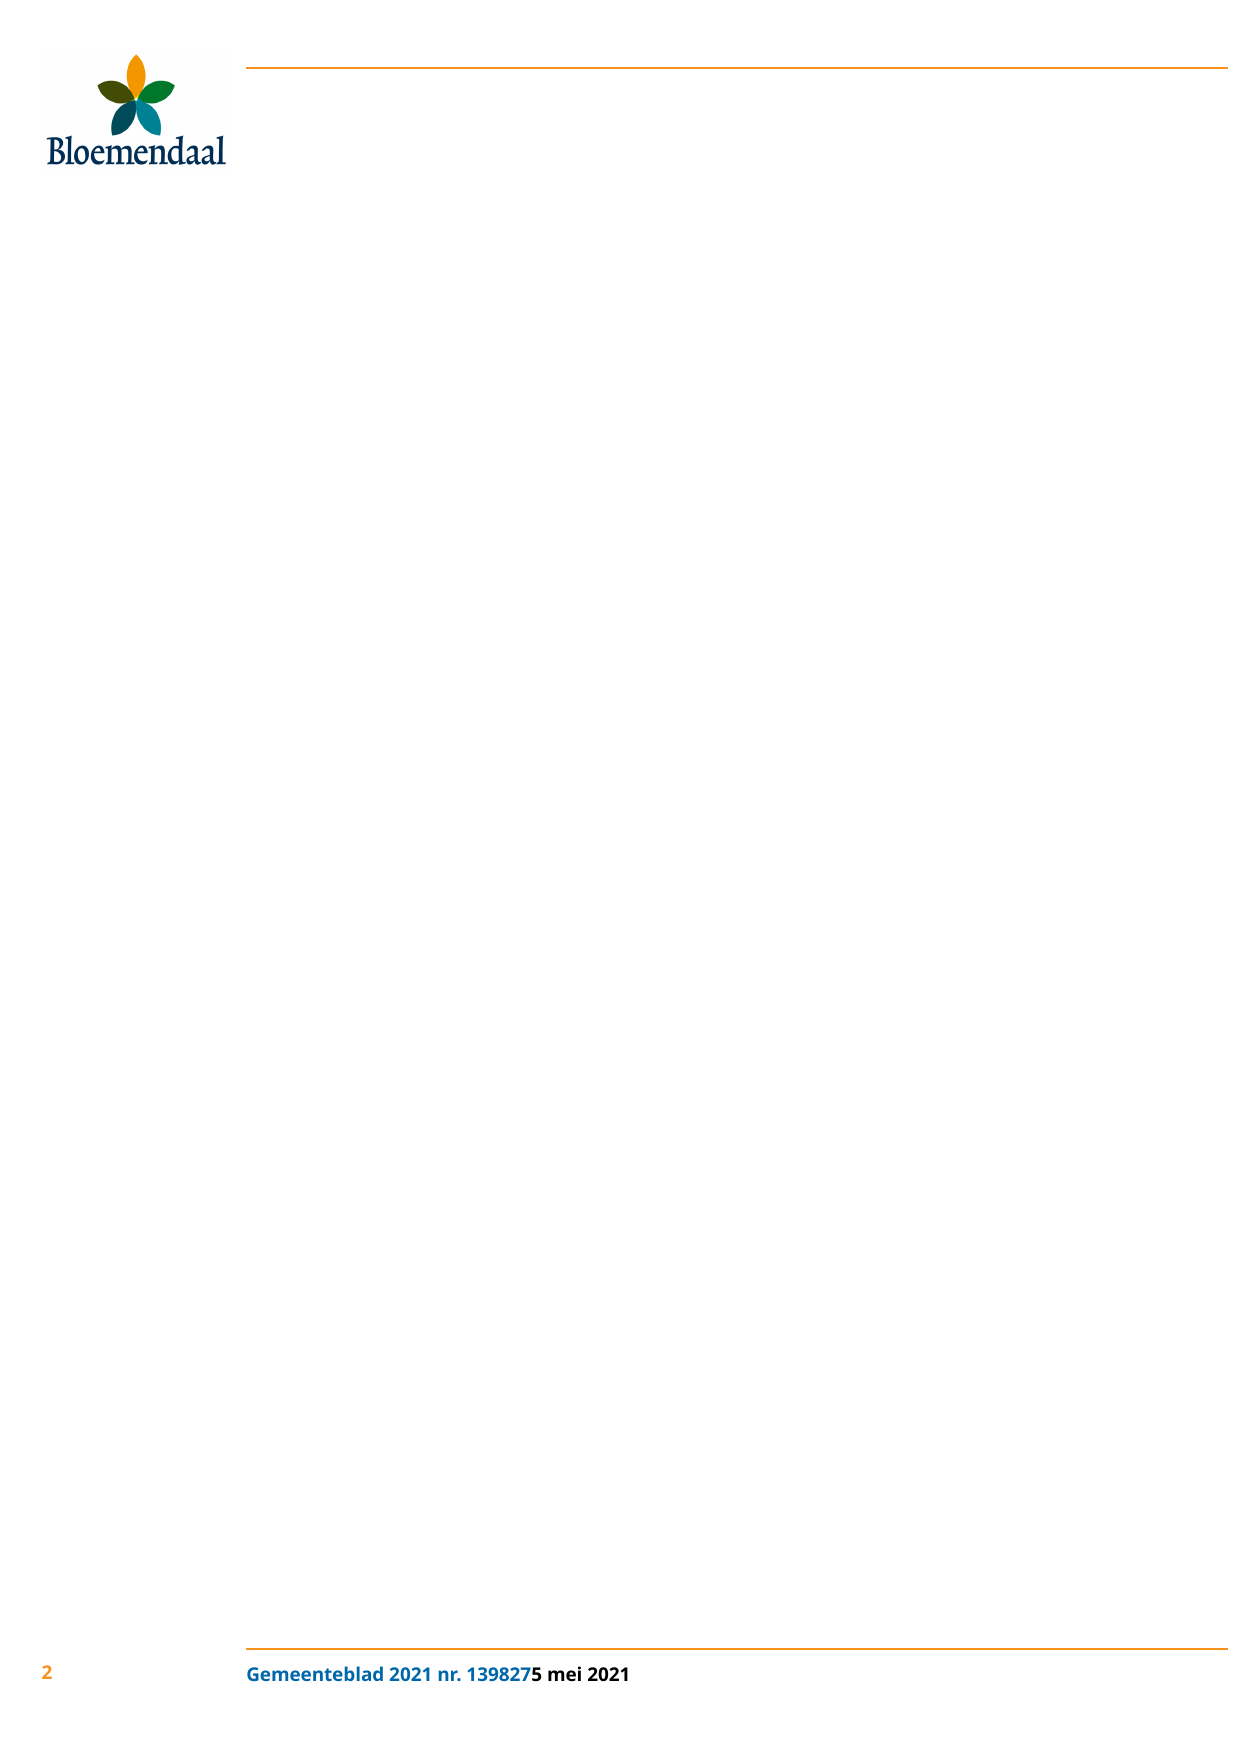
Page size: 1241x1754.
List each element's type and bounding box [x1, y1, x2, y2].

picture [41, 47, 231, 172]
